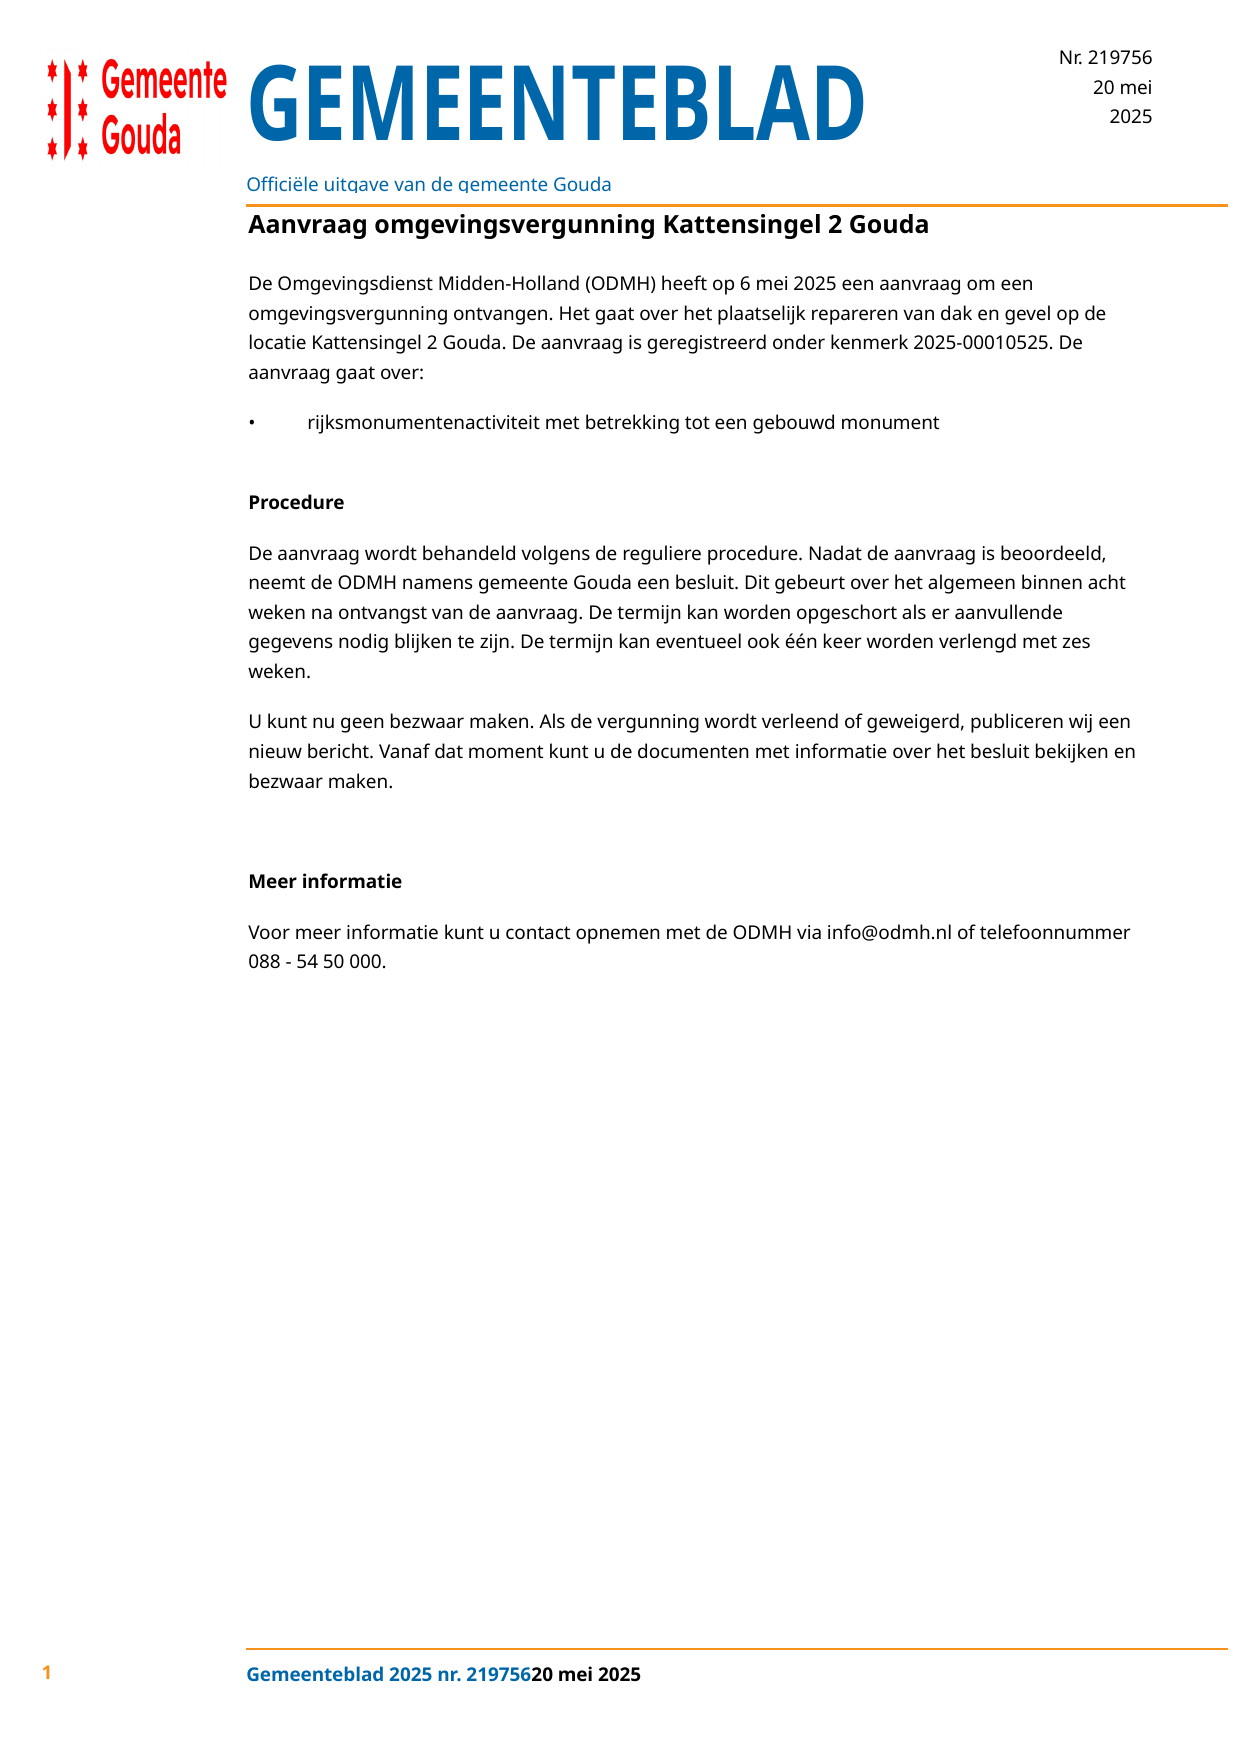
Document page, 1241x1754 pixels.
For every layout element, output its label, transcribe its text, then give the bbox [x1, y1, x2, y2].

list rijksmonumentenactiviteit met betrekking tot een gebouwd monument [248, 409, 1152, 435]
text Meer informatie [248, 869, 1152, 894]
text Procedure [248, 489, 1152, 515]
text U kunt nu geen bezwaar maken. Als de vergunning wordt verleend of geweigerd, publiceren wij een nieuw bericht. Vanaf dat moment kunt u de documenten met informatie over het besluit bekijken en bezwaar maken. [248, 709, 1152, 793]
text De aanvraag wordt behandeld volgens de reguliere procedure. Nadat de aanvraag is beoordeeld, neemt de ODMH namens gemeente Gouda een besluit. Dit gebeurt over het algemeen binnen acht weken na ontvangst van de aanvraag. De termijn kan worden opgeschort als er aanvullende gegevens nodig blijken te zijn. De termijn kan eventueel ook één keer worden verlengd met zes weken. [248, 540, 1152, 684]
text Aanvraag omgevingsvergunning Kattensingel 2 Gouda [248, 207, 1152, 241]
text Voor meer informatie kunt u contact opnemen met de ODMH via info@odmh.nl of telefoonnummer 088 - 54 50 000. [248, 919, 1152, 974]
picture [41, 47, 231, 172]
text De Omgevingsdienst Midden-Holland (ODMH) heeft op 6 mei 2025 een aanvraag om een omgevingsvergunning ontvangen. Het gaat over het plaatselijk repareren van dak en gevel op de locatie Kattensingel 2 Gouda. De aanvraag is geregistreerd onder kenmerk 2025-00010525. De aanvraag gaat over: [248, 270, 1152, 385]
